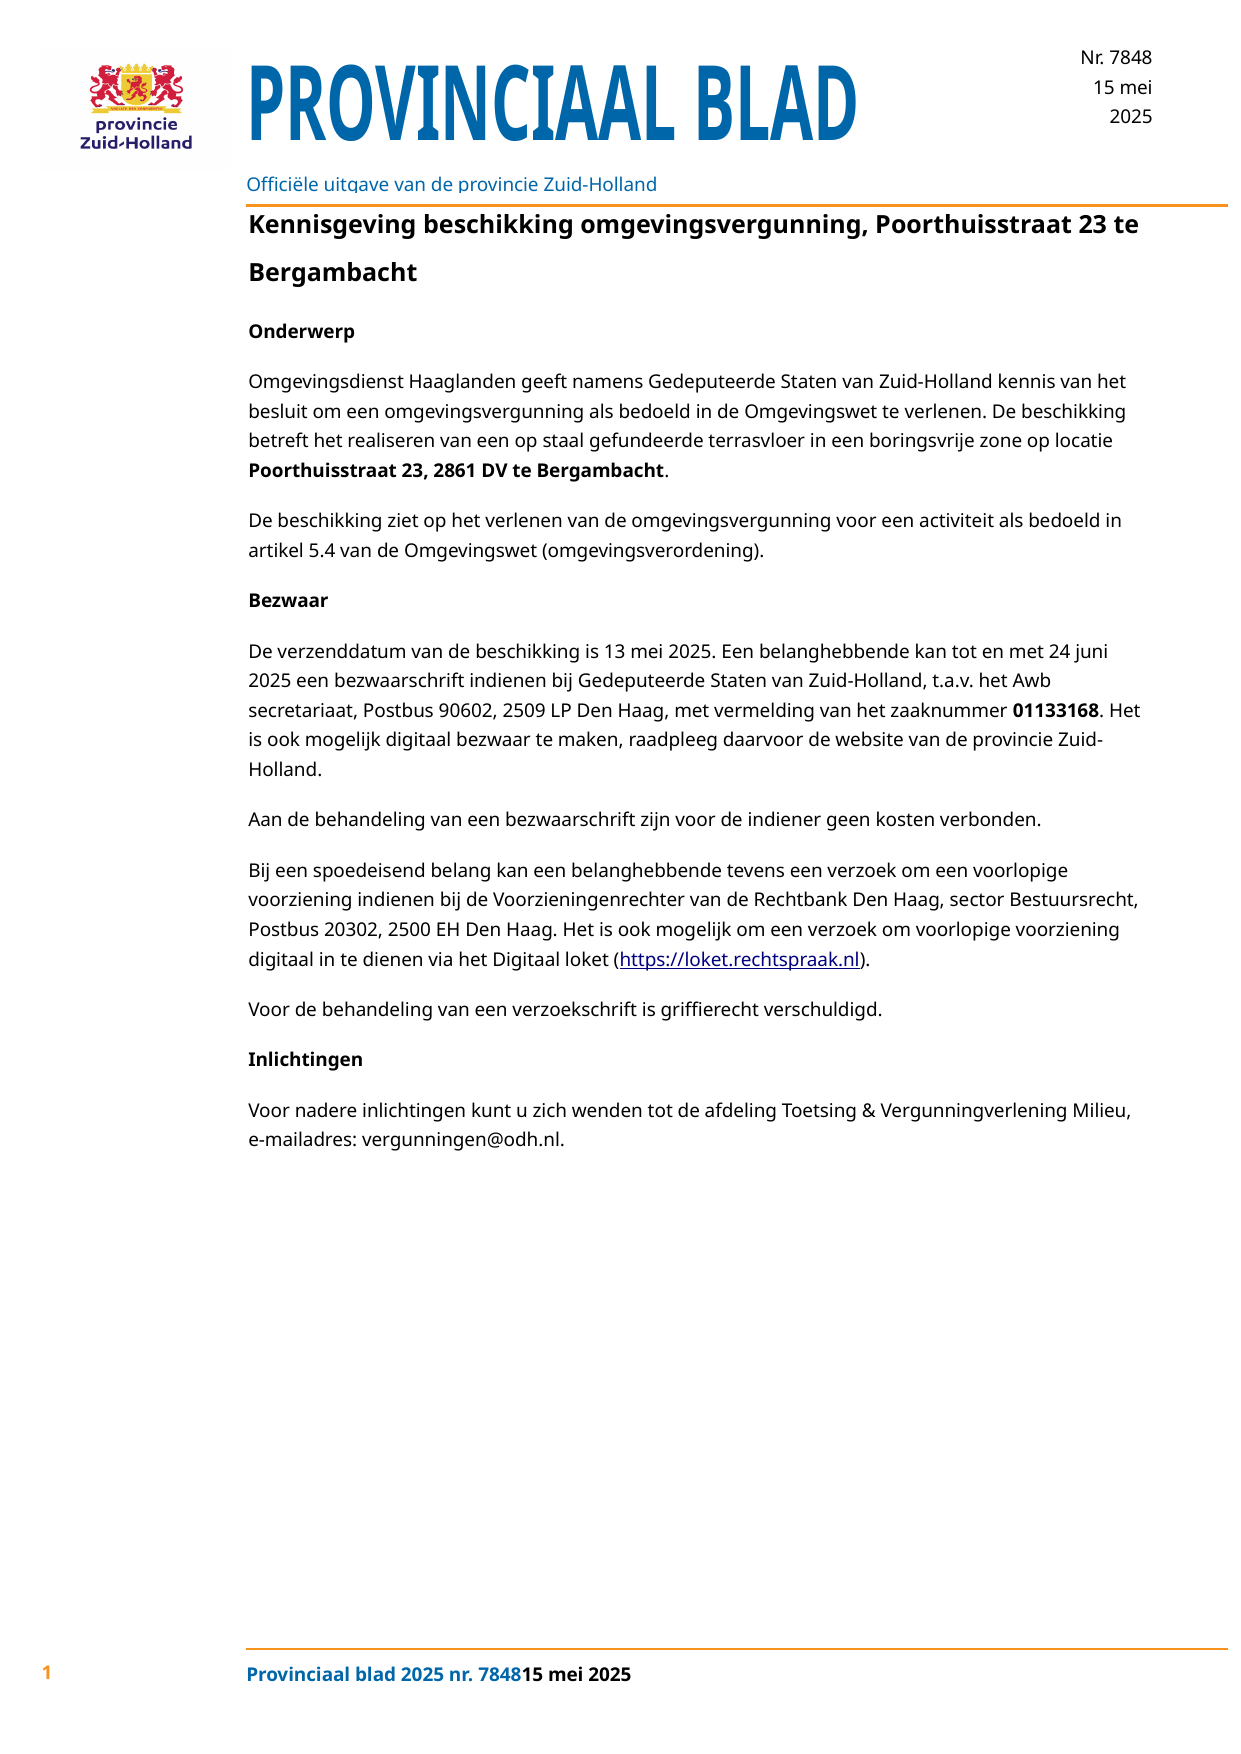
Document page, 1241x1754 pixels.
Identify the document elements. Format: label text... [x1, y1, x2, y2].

text Kennisgeving beschikking omgevingsvergunning, Poorthuisstraat 23 te Bergambacht [248, 207, 1152, 288]
text Bij een spoedeisend belang kan een belanghebbende tevens een verzoek om een voorlopige voorziening indienen bij de Voorzieningenrechter van de Rechtbank Den Haag, sector Bestuursrecht, Postbus 20302, 2500 EH Den Haag. Het is ook mogelijk om een verzoek om voorlopige voorziening digitaal in te dienen via het Digitaal loket (https://loket.rechtspraak.nl). [248, 857, 1152, 972]
text Onderwerp [248, 318, 1152, 344]
text Omgevingsdienst Haaglanden geeft namens Gedeputeerde Staten van Zuid-Holland kennis van het besluit om een omgevingsvergunning als bedoeld in de Omgevingswet te verlenen. De beschikking betreft het realiseren van een op staal gefundeerde terrasvloer in een boringsvrije zone op locatie Poorthuisstraat 23, 2861 DV te Bergambacht. [248, 368, 1152, 483]
text Bezwaar [248, 587, 1152, 613]
text De verzenddatum van de beschikking is 13 mei 2025. Een belanghebbende kan tot en met 24 juni 2025 een bezwaarschrift indienen bij Gedeputeerde Staten van Zuid-Holland, t.a.v. het Awb secretariaat, Postbus 90602, 2509 LP Den Haag, met vermelding van het zaaknummer 01133168. Het is ook mogelijk digitaal bezwaar te maken, raadpleeg daarvoor de website van de provincie Zuid-Holland. [248, 638, 1152, 782]
picture [41, 47, 231, 172]
text Voor de behandeling van een verzoekschrift is griffierecht verschuldigd. [248, 996, 1152, 1022]
text De beschikking ziet op het verlenen van de omgevingsvergunning voor een activiteit als bedoeld in artikel 5.4 van de Omgevingswet (omgevingsverordening). [248, 507, 1152, 563]
text Aan de behandeling van een bezwaarschrift zijn voor de indiener geen kosten verbonden. [248, 807, 1152, 832]
text Inlichtingen [248, 1047, 1152, 1072]
text Voor nadere inlichtingen kunt u zich wenden tot de afdeling Toetsing & Vergunningverlening Milieu, e-mailadres: vergunningen@odh.nl. [248, 1097, 1152, 1152]
